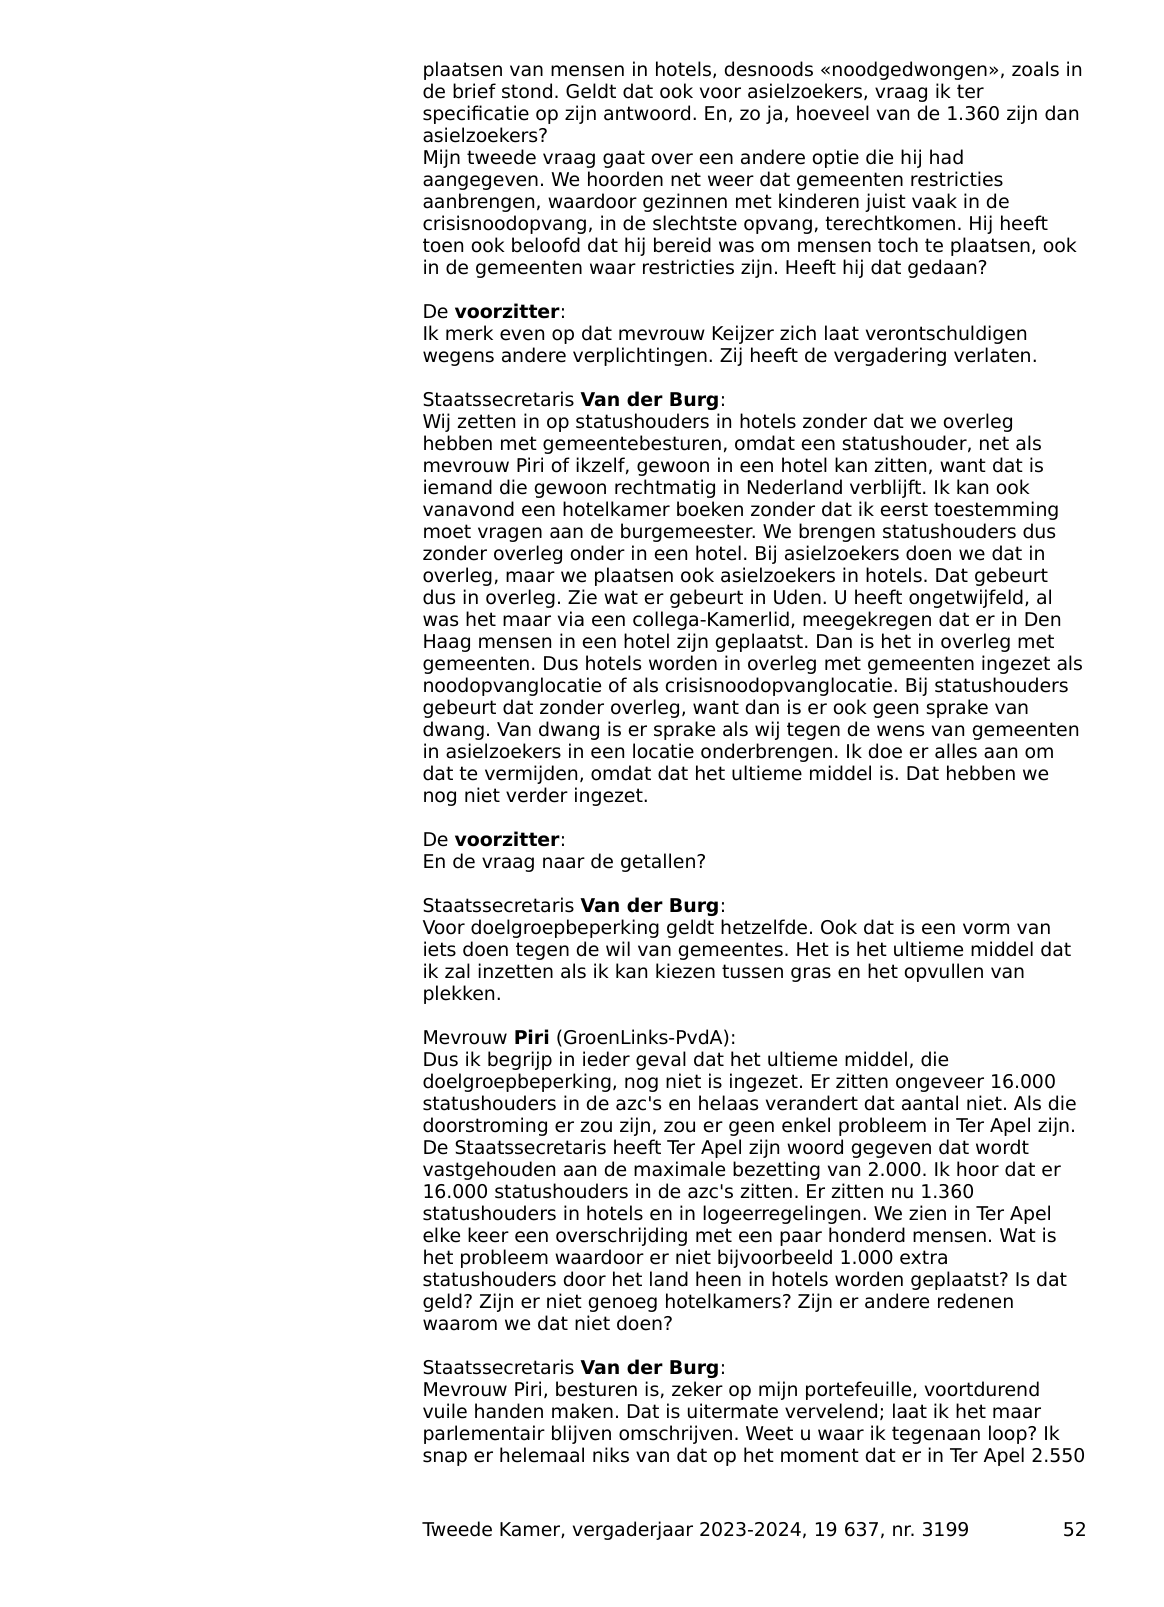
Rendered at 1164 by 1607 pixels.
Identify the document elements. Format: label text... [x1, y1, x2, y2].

text Voor doelgroepbeperking geldt hetzelfde. Ook dat is een vorm van iets doen tegen de wil van gemeentes. Het is het ultieme middel dat ik zal inzetten als ik kan kiezen tussen gras en het opvullen van plekken. [422, 917, 1087, 1005]
text Mevrouw Piri (GroenLinks-PvdA): [422, 1027, 1087, 1049]
text Staatssecretaris Van der Burg: [422, 389, 1087, 411]
text En de vraag naar de getallen? [422, 851, 1087, 873]
text Mevrouw Piri, besturen is, zeker op mijn portefeuille, voortdurend vuile handen maken. Dat is uitermate vervelend; laat ik het maar parlementair blijven omschrijven. Weet u waar ik tegenaan loop? Ik snap er helemaal niks van dat op het moment dat er in Ter Apel 2.550 [422, 1379, 1087, 1467]
text Ik merk even op dat mevrouw Keijzer zich laat verontschuldigen wegens andere verplichtingen. Zij heeft de vergadering verlaten. [422, 323, 1087, 367]
text Staatssecretaris Van der Burg: [422, 1357, 1087, 1379]
text Dus ik begrijp in ieder geval dat het ultieme middel, die doelgroepbeperking, nog niet is ingezet. Er zitten ongeveer 16.000 statushouders in de azc's en helaas verandert dat aantal niet. Als die doorstroming er zou zijn, zou er geen enkel probleem in Ter Apel zijn. De Staatssecretaris heeft Ter Apel zijn woord gegeven dat wordt vastgehouden aan de maximale bezetting van 2.000. Ik hoor dat er 16.000 statushouders in de azc's zitten. Er zitten nu 1.360 statushouders in hotels en in logeerregelingen. We zien in Ter Apel elke keer een overschrijding met een paar honderd mensen. Wat is het probleem waardoor er niet bijvoorbeeld 1.000 extra statushouders door het land heen in hotels worden geplaatst? Is dat geld? Zijn er niet genoeg hotelkamers? Zijn er andere redenen waarom we dat niet doen? [422, 1049, 1087, 1335]
text Mijn tweede vraag gaat over een andere optie die hij had aangegeven. We hoorden net weer dat gemeenten restricties aanbrengen, waardoor gezinnen met kinderen juist vaak in de crisisnoodopvang, in de slechtste opvang, terechtkomen. Hij heeft toen ook beloofd dat hij bereid was om mensen toch te plaatsen, ook in de gemeenten waar restricties zijn. Heeft hij dat gedaan? [422, 147, 1087, 279]
text Staatssecretaris Van der Burg: [422, 895, 1087, 917]
text Wij zetten in op statushouders in hotels zonder dat we overleg hebben met gemeentebesturen, omdat een statushouder, net als mevrouw Piri of ikzelf, gewoon in een hotel kan zitten, want dat is iemand die gewoon rechtmatig in Nederland verblijft. Ik kan ook vanavond een hotelkamer boeken zonder dat ik eerst toestemming moet vragen aan de burgemeester. We brengen statushouders dus zonder overleg onder in een hotel. Bij asielzoekers doen we dat in overleg, maar we plaatsen ook asielzoekers in hotels. Dat gebeurt dus in overleg. Zie wat er gebeurt in Uden. U heeft ongetwijfeld, al was het maar via een collega-Kamerlid, meegekregen dat er in Den Haag mensen in een hotel zijn geplaatst. Dan is het in overleg met gemeenten. Dus hotels worden in overleg met gemeenten ingezet als noodopvanglocatie of als crisisnoodopvanglocatie. Bij statushouders gebeurt dat zonder overleg, want dan is er ook geen sprake van dwang. Van dwang is er sprake als wij tegen de wens van gemeenten in asielzoekers in een locatie onderbrengen. Ik doe er alles aan om dat te vermijden, omdat dat het ultieme middel is. Dat hebben we nog niet verder ingezet. [422, 411, 1087, 807]
text De voorzitter: [422, 301, 1087, 323]
text De voorzitter: [422, 829, 1087, 851]
text plaatsen van mensen in hotels, desnoods «noodgedwongen», zoals in de brief stond. Geldt dat ook voor asielzoekers, vraag ik ter specificatie op zijn antwoord. En, zo ja, hoeveel van de 1.360 zijn dan asielzoekers? [422, 59, 1087, 147]
